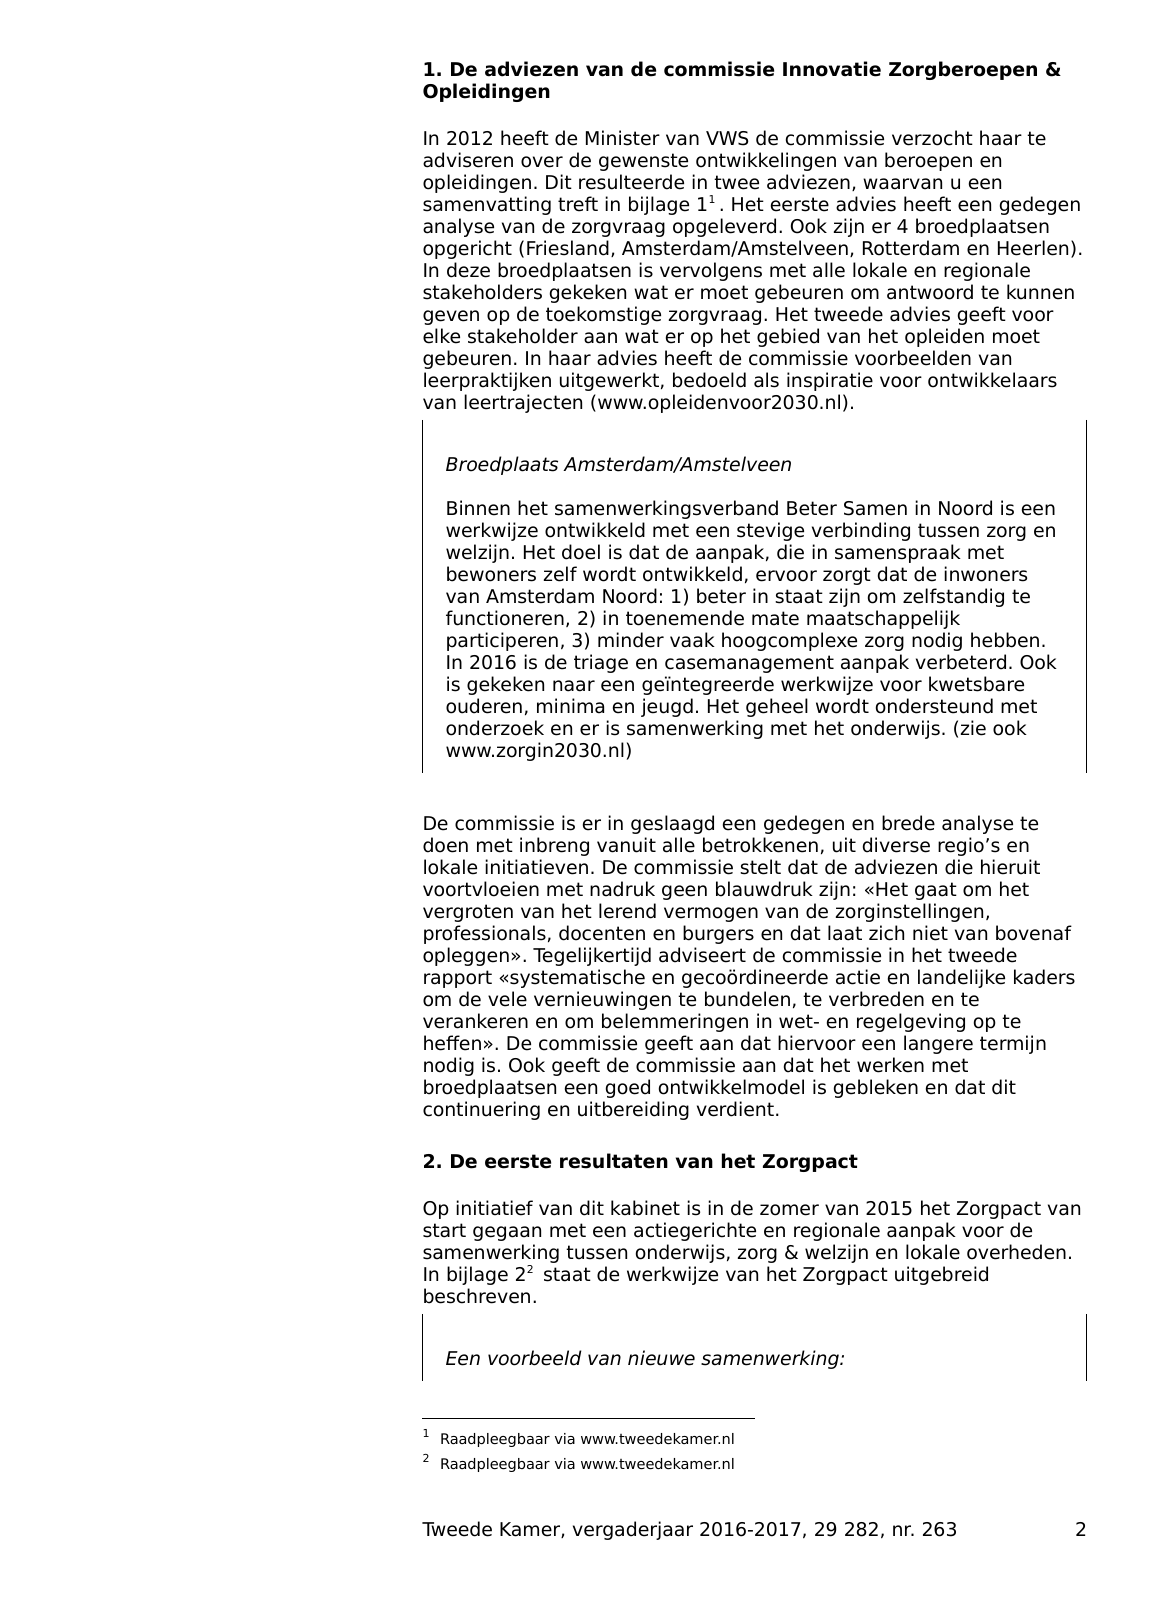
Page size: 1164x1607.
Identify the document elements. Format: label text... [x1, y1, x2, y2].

text Op initiatief van dit kabinet is in de zomer van 2015 het Zorgpact van start gegaan met een actiegerichte en regionale aanpak voor de samenwerking tussen onderwijs, zorg & welzijn en lokale overheden. In bijlage 2 staat de werkwijze van het Zorgpact uitgebreid beschreven. [422, 1198, 1087, 1308]
table_header Broedplaats Amsterdam/Amstelveen Binnen het samenwerkingsverband Beter Samen in Noord is een werkwijze ontwikkeld met een stevige verbinding tussen zorg en welzijn. Het doel is dat de aanpak, die in samenspraak met bewoners zelf wordt ontwikkeld, ervoor zorgt dat de inwoners van Amsterdam Noord: 1) beter in staat zijn om zelfstandig te functioneren, 2) in toenemende mate maatschappelijk participeren, 3) minder vaak hoogcomplexe zorg nodig hebben. In 2016 is de triage en casemanagement aanpak verbeterd. Ook is gekeken naar een geïntegreerde werkwijze voor kwetsbare ouderen, minima en jeugd. Het geheel wordt ondersteund met onderzoek en er is samenwerking met het onderwijs. (zie ook www.zorgin2030.nl) [423, 420, 1086, 773]
subtitle 2. De eerste resultaten van het Zorgpact [422, 1151, 1087, 1173]
table_header Een voorbeeld van nieuwe samenwerking: [423, 1314, 1086, 1381]
text In 2012 heeft de Minister van VWS de commissie verzocht haar te adviseren over de gewenste ontwikkelingen van beroepen en opleidingen. Dit resulteerde in twee adviezen, waarvan u een samenvatting treft in bijlage 1. Het eerste advies heeft een gedegen analyse van de zorgvraag opgeleverd. Ook zijn er 4 broedplaatsen opgericht (Friesland, Amsterdam/Amstelveen, Rotterdam en Heerlen). In deze broedplaatsen is vervolgens met alle lokale en regionale stakeholders gekeken wat er moet gebeuren om antwoord te kunnen geven op de toekomstige zorgvraag. Het tweede advies geeft voor elke stakeholder aan wat er op het gebied van het opleiden moet gebeuren. In haar advies heeft de commissie voorbeelden van leerpraktijken uitgewerkt, bedoeld als inspiratie voor ontwikkelaars van leertrajecten (www.opleidenvoor2030.nl). [422, 128, 1087, 414]
subtitle 1. De adviezen van de commissie Innovatie Zorgberoepen & Opleidingen [422, 59, 1087, 103]
text De commissie is er in geslaagd een gedegen en brede analyse te doen met inbreng vanuit alle betrokkenen, uit diverse regio’s en lokale initiatieven. De commissie stelt dat de adviezen die hieruit voortvloeien met nadruk geen blauwdruk zijn: «Het gaat om het vergroten van het lerend vermogen van de zorginstellingen, professionals, docenten en burgers en dat laat zich niet van bovenaf opleggen». Tegelijkertijd adviseert de commissie in het tweede rapport «systematische en gecoördineerde actie en landelijke kaders om de vele vernieuwingen te bundelen, te verbreden en te verankeren en om belemmeringen in wet- en regelgeving op te heffen». De commissie geeft aan dat hiervoor een langere termijn nodig is. Ook geeft de commissie aan dat het werken met broedplaatsen een goed ontwikkelmodel is gebleken en dat dit continuering en uitbereiding verdient. [422, 813, 1087, 1121]
text Raadpleegbaar via www.tweedekamer.nl [422, 1427, 1087, 1449]
text Raadpleegbaar via www.tweedekamer.nl [422, 1452, 1087, 1474]
